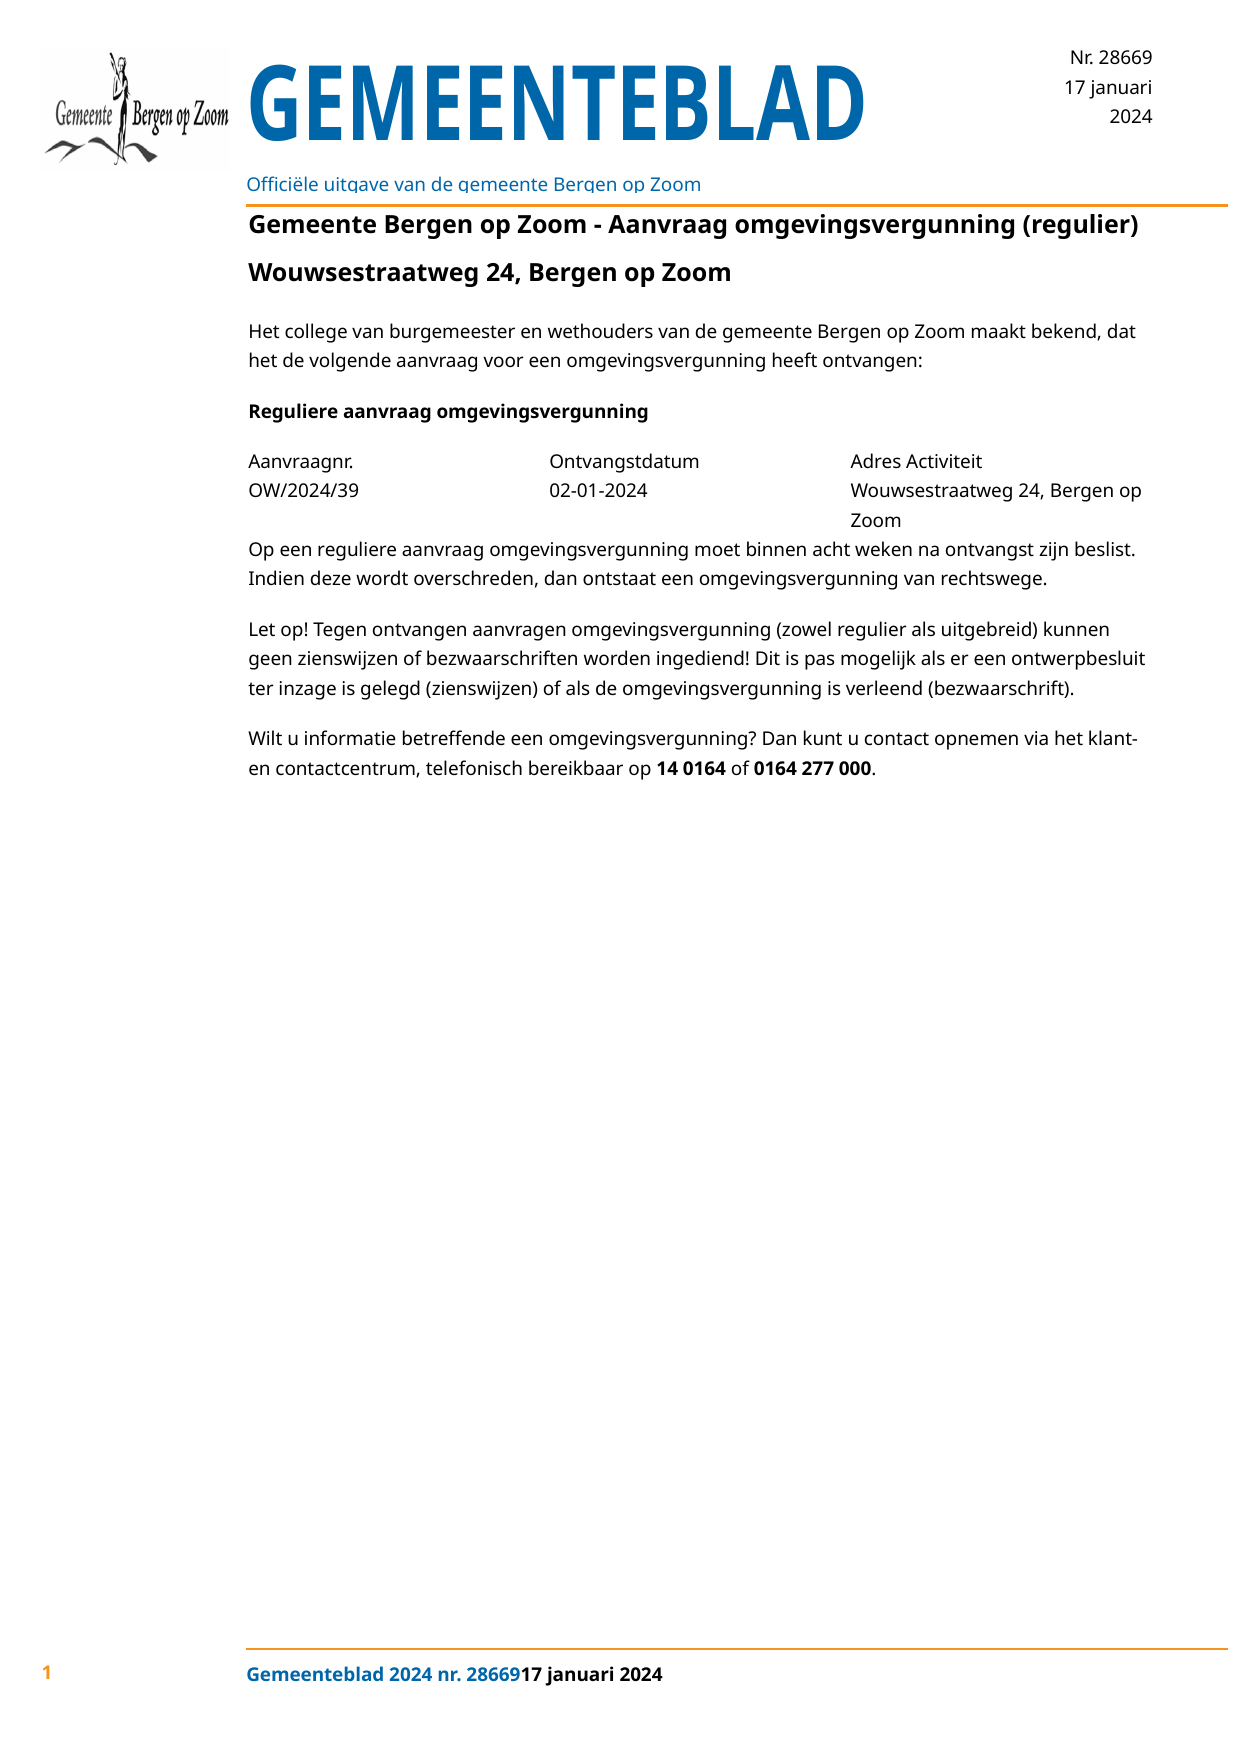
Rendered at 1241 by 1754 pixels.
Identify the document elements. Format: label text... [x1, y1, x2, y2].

table_header Adres Activiteit [850, 449, 1152, 474]
table_header OW/2024/39 [248, 478, 549, 533]
table_header Aanvraagnr. [248, 449, 549, 474]
picture [41, 47, 231, 172]
text Wilt u informatie betreffende een omgevingsvergunning? Dan kunt u contact opnemen via het klant- en contactcentrum, telefonisch bereikbaar op 14 0164 of 0164 277 000. [248, 726, 1152, 781]
text Reguliere aanvraag omgevingsvergunning [248, 398, 1152, 424]
text Het college van burgemeester en wethouders van de gemeente Bergen op Zoom maakt bekend, dat het de volgende aanvraag voor een omgevingsvergunning heeft ontvangen: [248, 318, 1152, 373]
table_header 02-01-2024 [549, 478, 850, 533]
text Let op! Tegen ontvangen aanvragen omgevingsvergunning (zowel regulier als uitgebreid) kunnen geen zienswijzen of bezwaarschriften worden ingediend! Dit is pas mogelijk als er een ontwerpbesluit ter inzage is gelegd (zienswijzen) of als de omgevingsvergunning is verleend (bezwaarschrift). [248, 616, 1152, 701]
table_header Wouwsestraatweg 24, Bergen op Zoom [850, 478, 1152, 533]
text Gemeente Bergen op Zoom - Aanvraag omgevingsvergunning (regulier) Wouwsestraatweg 24, Bergen op Zoom [248, 207, 1152, 288]
table_header Ontvangstdatum [549, 449, 850, 474]
text Op een reguliere aanvraag omgevingsvergunning moet binnen acht weken na ontvangst zijn beslist. Indien deze wordt overschreden, dan ontstaat een omgevingsvergunning van rechtswege. [248, 536, 1152, 591]
